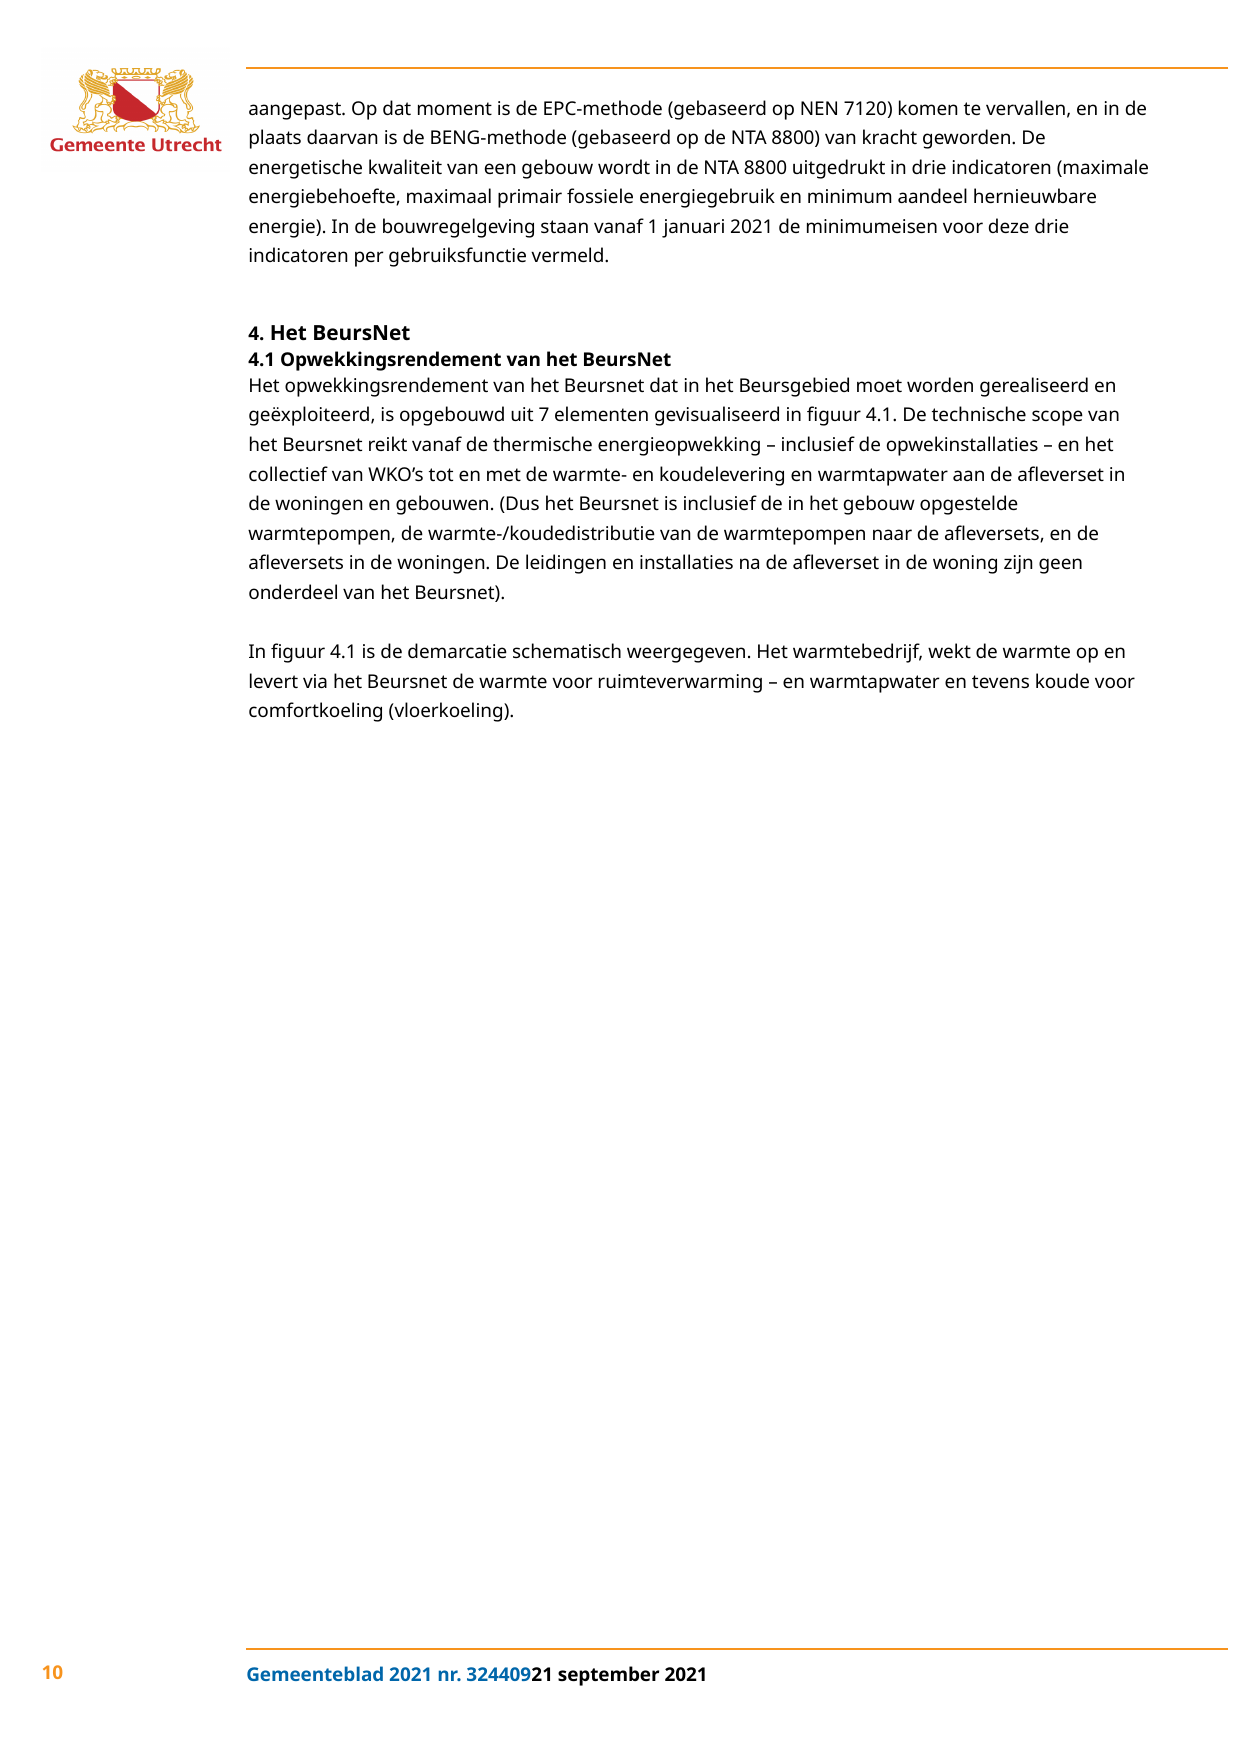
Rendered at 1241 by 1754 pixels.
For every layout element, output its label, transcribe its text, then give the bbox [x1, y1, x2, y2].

text Het opwekkingsrendement van het Beursnet dat in het Beursgebied moet worden gerealiseerd en geëxploiteerd, is opgebouwd uit 7 elementen gevisualiseerd in figuur 4.1. De technische scope van het Beursnet reikt vanaf de thermische energieopwekking – inclusief de opwekinstallaties – en het collectief van WKO’s tot en met de warmte- en koudelevering en warmtapwater aan de afleverset in de woningen en gebouwen. (Dus het Beursnet is inclusief de in het gebouw opgestelde warmtepompen, de warmte-/koudedistributie van de warmtepompen naar de afleversets, en de afleversets in de woningen. De leidingen en installaties na de afleverset in de woning zijn geen onderdeel van het Beursnet). [248, 372, 1152, 605]
text 4. Het BeursNet [248, 318, 1152, 346]
picture [41, 47, 231, 172]
text aangepast. Op dat moment is de EPC-methode (gebaseerd op NEN 7120) komen te vervallen, en in de plaats daarvan is de BENG-methode (gebaseerd op de NTA 8800) van kracht geworden. De energetische kwaliteit van een gebouw wordt in de NTA 8800 uitgedrukt in drie indicatoren (maximale energiebehoefte, maximaal primair fossiele energiegebruik en minimum aandeel hernieuwbare energie). In de bouwregelgeving staan vanaf 1 januari 2021 de minimumeisen voor deze drie indicatoren per gebruiksfunctie vermeld. [248, 95, 1152, 268]
text In figuur 4.1 is de demarcatie schematisch weergegeven. Het warmtebedrijf, wekt de warmte op en levert via het Beursnet de warmte voor ruimteverwarming – en warmtapwater en tevens koude voor comfortkoeling (vloerkoeling). [248, 638, 1152, 723]
text 4.1 Opwekkingsrendement van het BeursNet [248, 346, 1152, 372]
